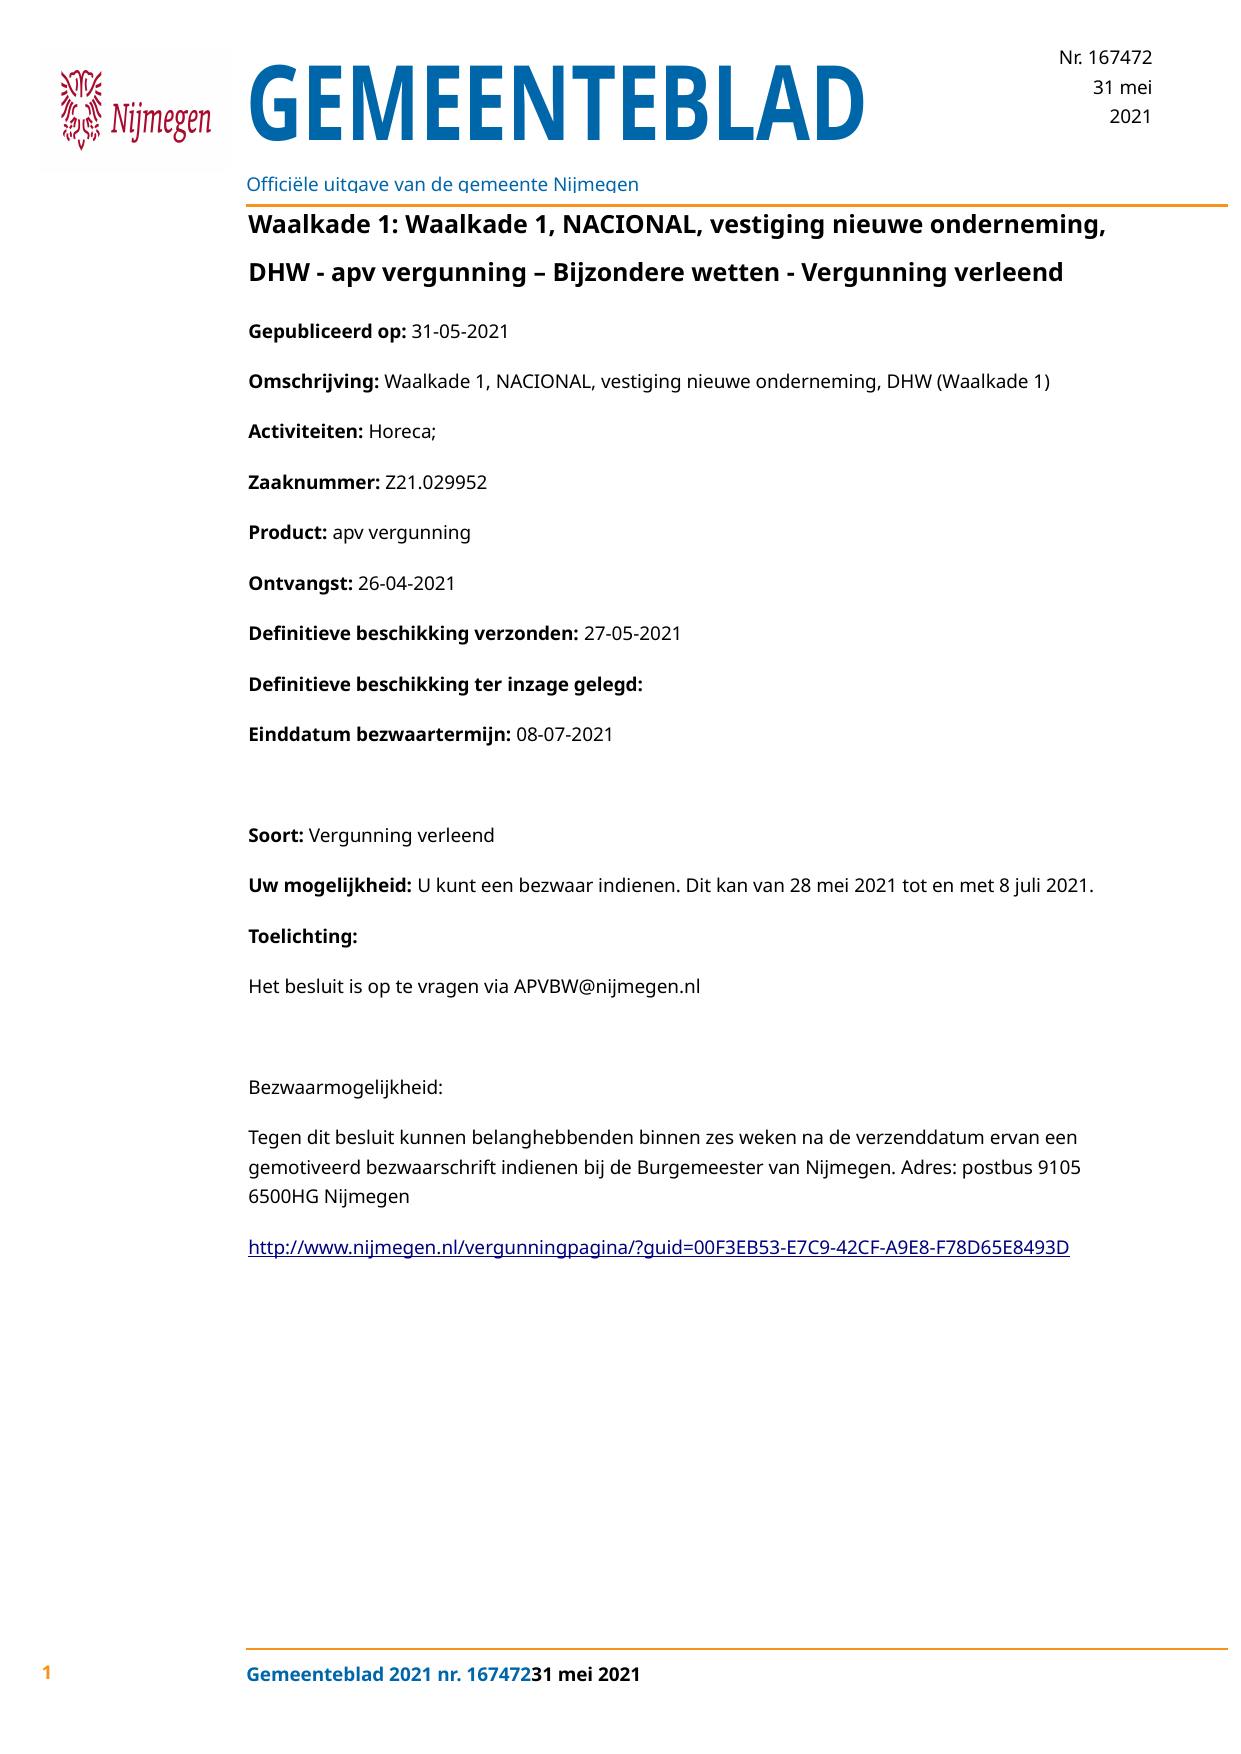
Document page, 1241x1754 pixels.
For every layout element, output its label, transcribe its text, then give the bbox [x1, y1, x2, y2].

text Product: apv vergunning [248, 519, 1152, 545]
text Uw mogelijkheid: U kunt een bezwaar indienen. Dit kan van 28 mei 2021 tot en met 8 juli 2021. [248, 872, 1152, 898]
text Waalkade 1: Waalkade 1, NACIONAL, vestiging nieuwe onderneming, DHW - apv vergunning – Bijzondere wetten - Vergunning verleend [248, 207, 1152, 288]
text Toelichting: [248, 923, 1152, 949]
text Ontvangst: 26-04-2021 [248, 570, 1152, 596]
text Zaaknummer: Z21.029952 [248, 469, 1152, 495]
text Tegen dit besluit kunnen belanghebbenden binnen zes weken na de verzenddatum ervan een gemotiveerd bezwaarschrift indienen bij de Burgemeester van Nijmegen. Adres: postbus 9105 6500HG Nijmegen [248, 1124, 1152, 1209]
text http://www.nijmegen.nl/vergunningpagina/?guid=00F3EB53-E7C9-42CF-A9E8-F78D65E8493D [248, 1234, 1152, 1260]
text Het besluit is op te vragen via APVBW@nijmegen.nl [248, 973, 1152, 999]
text Bezwaarmogelijkheid: [248, 1074, 1152, 1100]
text Activiteiten: Horeca; [248, 419, 1152, 444]
text Gepubliceerd op: 31-05-2021 [248, 318, 1152, 344]
text Einddatum bezwaartermijn: 08-07-2021 [248, 721, 1152, 747]
text Soort: Vergunning verleend [248, 822, 1152, 848]
text Definitieve beschikking verzonden: 27-05-2021 [248, 620, 1152, 646]
picture [41, 47, 231, 172]
text Definitieve beschikking ter inzage gelegd: [248, 671, 1152, 697]
text Omschrijving: Waalkade 1, NACIONAL, vestiging nieuwe onderneming, DHW (Waalkade 1) [248, 368, 1152, 394]
